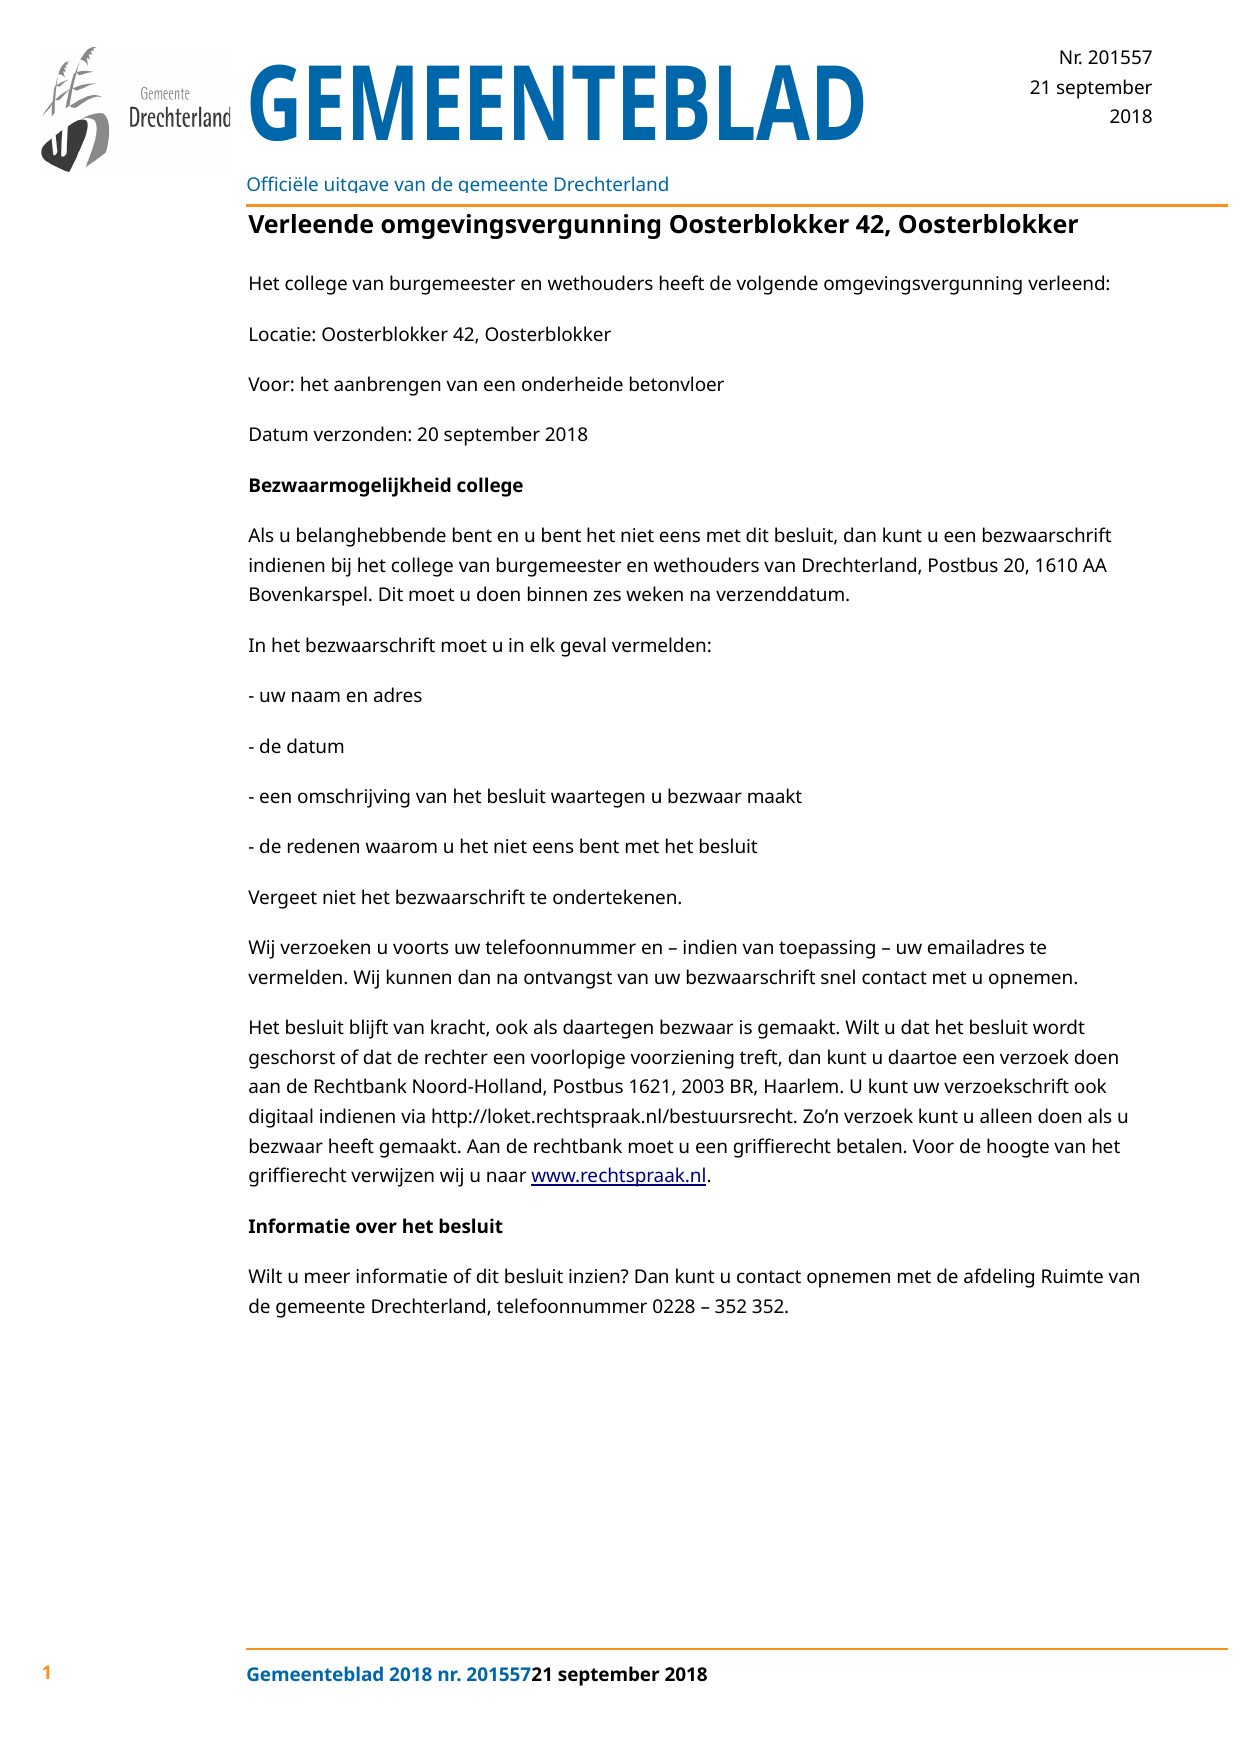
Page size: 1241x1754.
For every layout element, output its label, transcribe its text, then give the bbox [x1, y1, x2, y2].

text Voor: het aanbrengen van een onderheide betonvloer [248, 371, 1152, 397]
text Wilt u meer informatie of dit besluit inzien? Dan kunt u contact opnemen met de afdeling Ruimte van de gemeente Drechterland, telefoonnummer 0228 – 352 352. [248, 1263, 1152, 1318]
text Als u belanghebbende bent en u bent het niet eens met dit besluit, dan kunt u een bezwaarschrift indienen bij het college van burgemeester en wethouders van Drechterland, Postbus 20, 1610 AA Bovenkarspel. Dit moet u doen binnen zes weken na verzenddatum. [248, 522, 1152, 607]
text - de datum [248, 733, 1152, 758]
text In het bezwaarschrift moet u in elk geval vermelden: [248, 632, 1152, 658]
text - uw naam en adres [248, 682, 1152, 708]
text - de redenen waarom u het niet eens bent met het besluit [248, 834, 1152, 859]
text Datum verzonden: 20 september 2018 [248, 422, 1152, 447]
text Bezwaarmogelijkheid college [248, 472, 1152, 498]
text Het college van burgemeester en wethouders heeft de volgende omgevingsvergunning verleend: [248, 270, 1152, 296]
text Vergeet niet het bezwaarschrift te ondertekenen. [248, 884, 1152, 910]
text Het besluit blijft van kracht, ook als daartegen bezwaar is gemaakt. Wilt u dat het besluit wordt geschorst of dat de rechter een voorlopige voorziening treft, dan kunt u daartoe een verzoek doen aan de Rechtbank Noord-Holland, Postbus 1621, 2003 BR, Haarlem. U kunt uw verzoekschrift ook digitaal indienen via http://loket.rechtspraak.nl/bestuursrecht. Zo’n verzoek kunt u alleen doen als u bezwaar heeft gemaakt. Aan de rechtbank moet u een griffierecht betalen. Voor de hoogte van het griffierecht verwijzen wij u naar www.rechtspraak.nl. [248, 1014, 1152, 1188]
text Locatie: Oosterblokker 42, Oosterblokker [248, 321, 1152, 346]
text Verleende omgevingsvergunning Oosterblokker 42, Oosterblokker [248, 207, 1152, 241]
text - een omschrijving van het besluit waartegen u bezwaar maakt [248, 783, 1152, 809]
text Informatie over het besluit [248, 1213, 1152, 1238]
picture [41, 47, 231, 172]
text Wij verzoeken u voorts uw telefoonnummer en – indien van toepassing – uw emailadres te vermelden. Wij kunnen dan na ontvangst van uw bezwaarschrift snel contact met u opnemen. [248, 934, 1152, 990]
